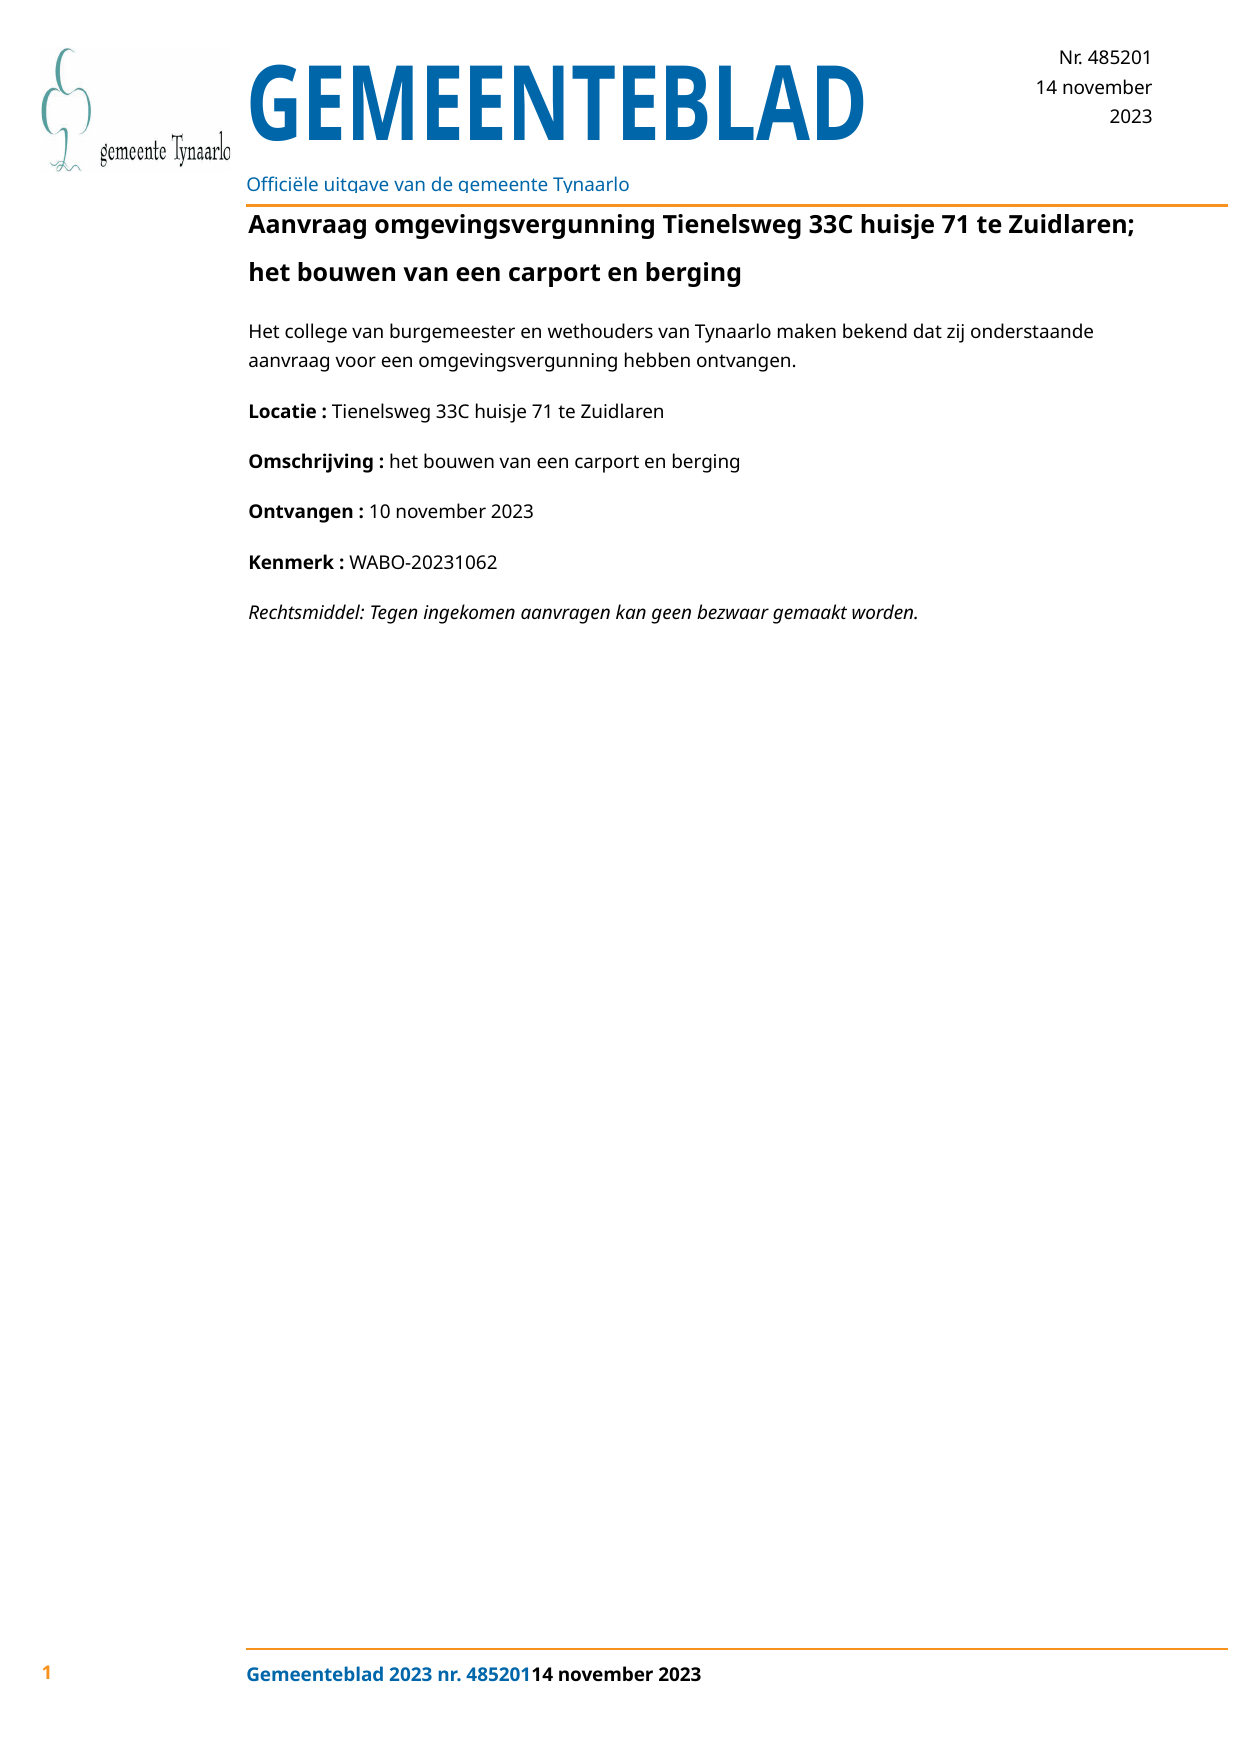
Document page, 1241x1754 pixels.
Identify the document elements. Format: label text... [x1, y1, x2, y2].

text Rechtsmiddel: Tegen ingekomen aanvragen kan geen bezwaar gemaakt worden. [248, 599, 1152, 625]
text Locatie : Tienelsweg 33C huisje 71 te Zuidlaren [248, 398, 1152, 424]
text Aanvraag omgevingsvergunning Tienelsweg 33C huisje 71 te Zuidlaren; het bouwen van een carport en berging [248, 207, 1152, 288]
text Het college van burgemeester en wethouders van Tynaarlo maken bekend dat zij onderstaande aanvraag voor een omgevingsvergunning hebben ontvangen. [248, 318, 1152, 373]
text Ontvangen : 10 november 2023 [248, 499, 1152, 524]
picture [41, 47, 231, 172]
text Kenmerk : WABO-20231062 [248, 549, 1152, 575]
text Omschrijving : het bouwen van een carport en berging [248, 448, 1152, 474]
